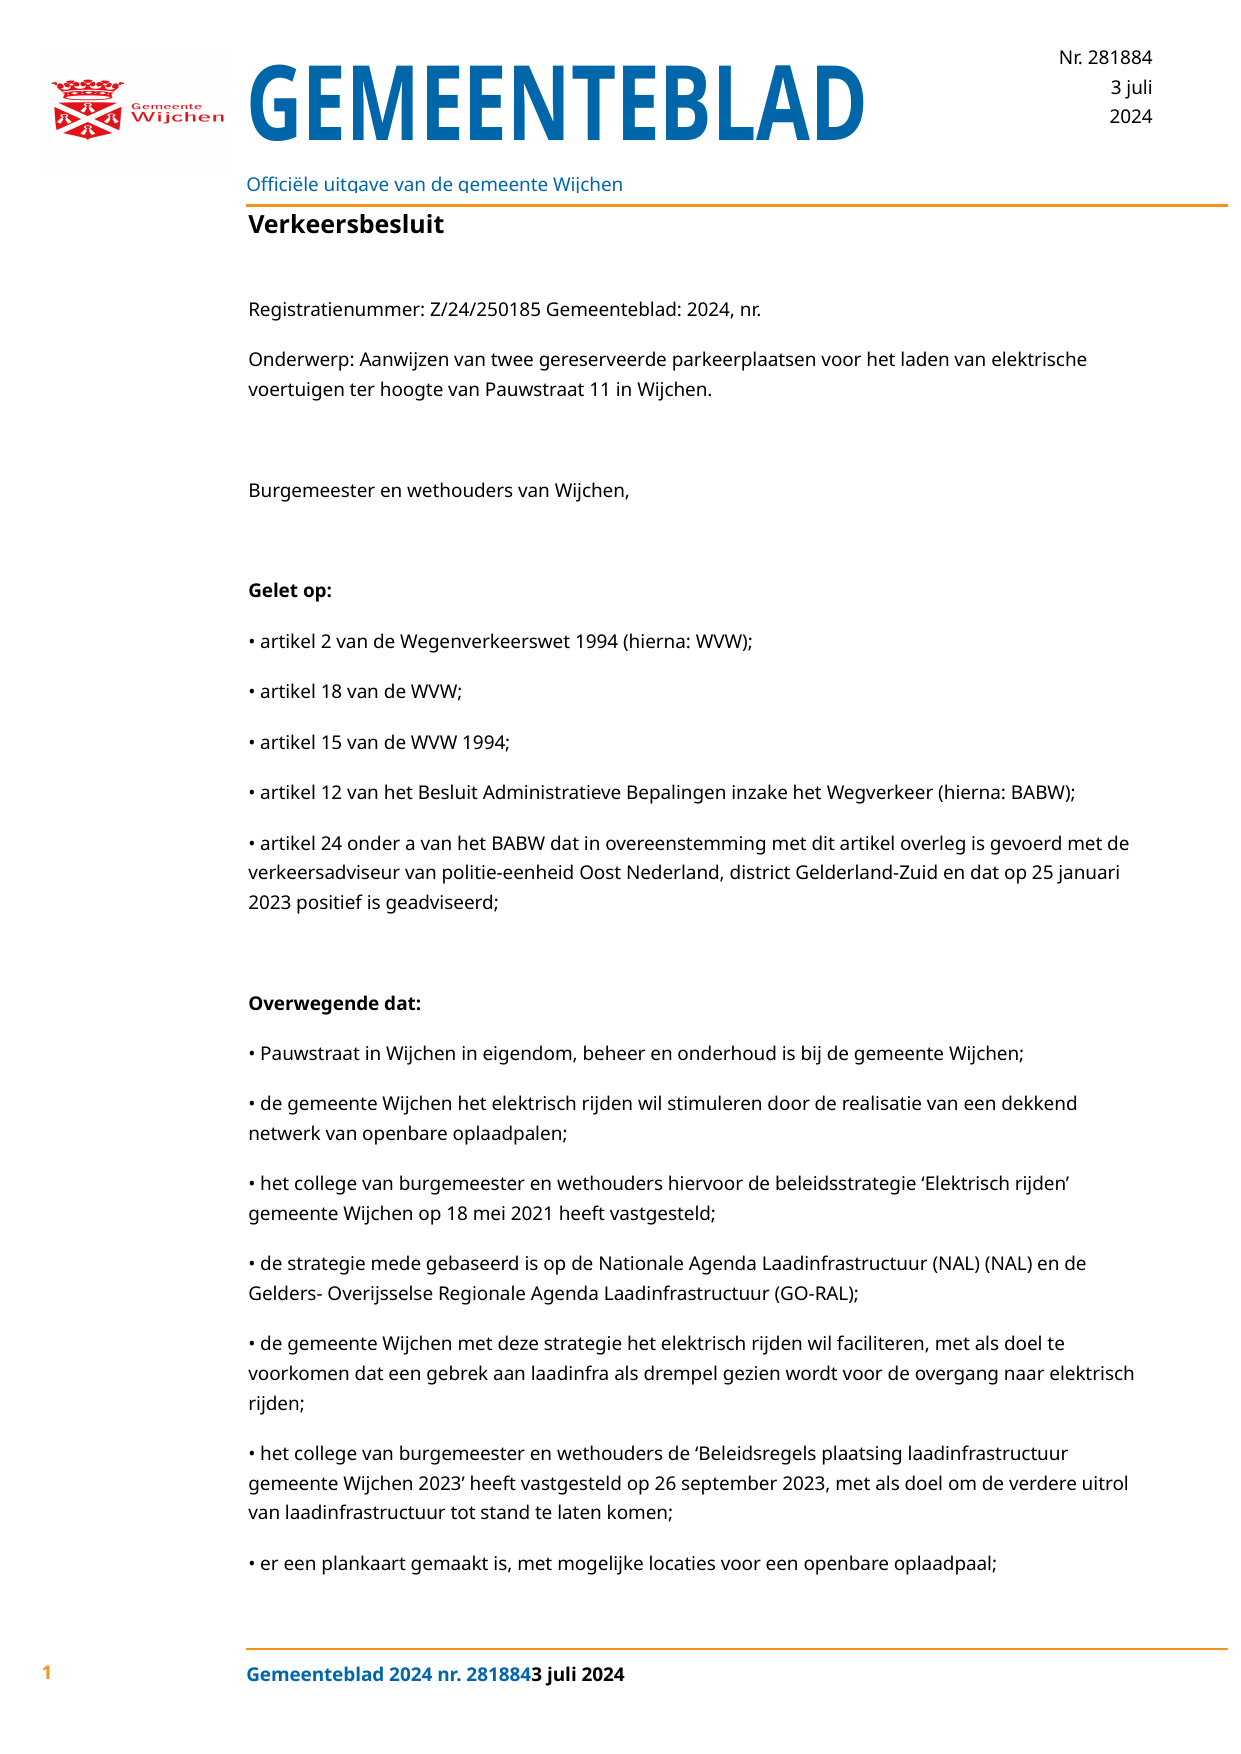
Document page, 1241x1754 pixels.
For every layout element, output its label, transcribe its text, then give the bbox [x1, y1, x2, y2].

text Gelet op: [248, 578, 1152, 603]
text • de gemeente Wijchen het elektrisch rijden wil stimuleren door de realisatie van een dekkend netwerk van openbare oplaadpalen; [248, 1091, 1152, 1146]
text Registratienummer: Z/24/250185 Gemeenteblad: 2024, nr. [248, 296, 1152, 322]
text • de strategie mede gebaseerd is op de Nationale Agenda Laadinfrastructuur (NAL) (NAL) en de Gelders- Overijsselse Regionale Agenda Laadinfrastructuur (GO-RAL); [248, 1251, 1152, 1306]
text Verkeersbesluit [248, 207, 1152, 241]
text Overwegende dat: [248, 990, 1152, 1016]
text • de gemeente Wijchen met deze strategie het elektrisch rijden wil faciliteren, met als doel te voorkomen dat een gebrek aan laadinfra als drempel gezien wordt voor de overgang naar elektrisch rijden; [248, 1331, 1152, 1416]
text • artikel 12 van het Besluit Administratieve Bepalingen inzake het Wegverkeer (hierna: BABW); [248, 779, 1152, 805]
text • artikel 18 van de WVW; [248, 678, 1152, 704]
text • artikel 2 van de Wegenverkeerswet 1994 (hierna: WVW); [248, 628, 1152, 654]
text • artikel 15 van de WVW 1994; [248, 729, 1152, 755]
text Onderwerp: Aanwijzen van twee gereserveerde parkeerplaatsen voor het laden van elektrische voertuigen ter hoogte van Pauwstraat 11 in Wijchen. [248, 346, 1152, 402]
text • Pauwstraat in Wijchen in eigendom, beheer en onderhoud is bij de gemeente Wijchen; [248, 1040, 1152, 1066]
text • het college van burgemeester en wethouders de ‘Beleidsregels plaatsing laadinfrastructuur gemeente Wijchen 2023’ heeft vastgesteld op 26 september 2023, met als doel om de verdere uitrol van laadinfrastructuur tot stand te laten komen; [248, 1440, 1152, 1525]
text • artikel 24 onder a van het BABW dat in overeenstemming met dit artikel overleg is gevoerd met de verkeersadviseur van politie-eenheid Oost Nederland, district Gelderland-Zuid en dat op 25 januari 2023 positief is geadviseerd; [248, 830, 1152, 915]
picture [41, 47, 231, 172]
text Burgemeester en wethouders van Wijchen, [248, 477, 1152, 503]
text • er een plankaart gemaakt is, met mogelijke locaties voor een openbare oplaadpaal; [248, 1550, 1152, 1576]
text • het college van burgemeester en wethouders hiervoor de beleidsstrategie ‘Elektrisch rijden’ gemeente Wijchen op 18 mei 2021 heeft vastgesteld; [248, 1171, 1152, 1226]
